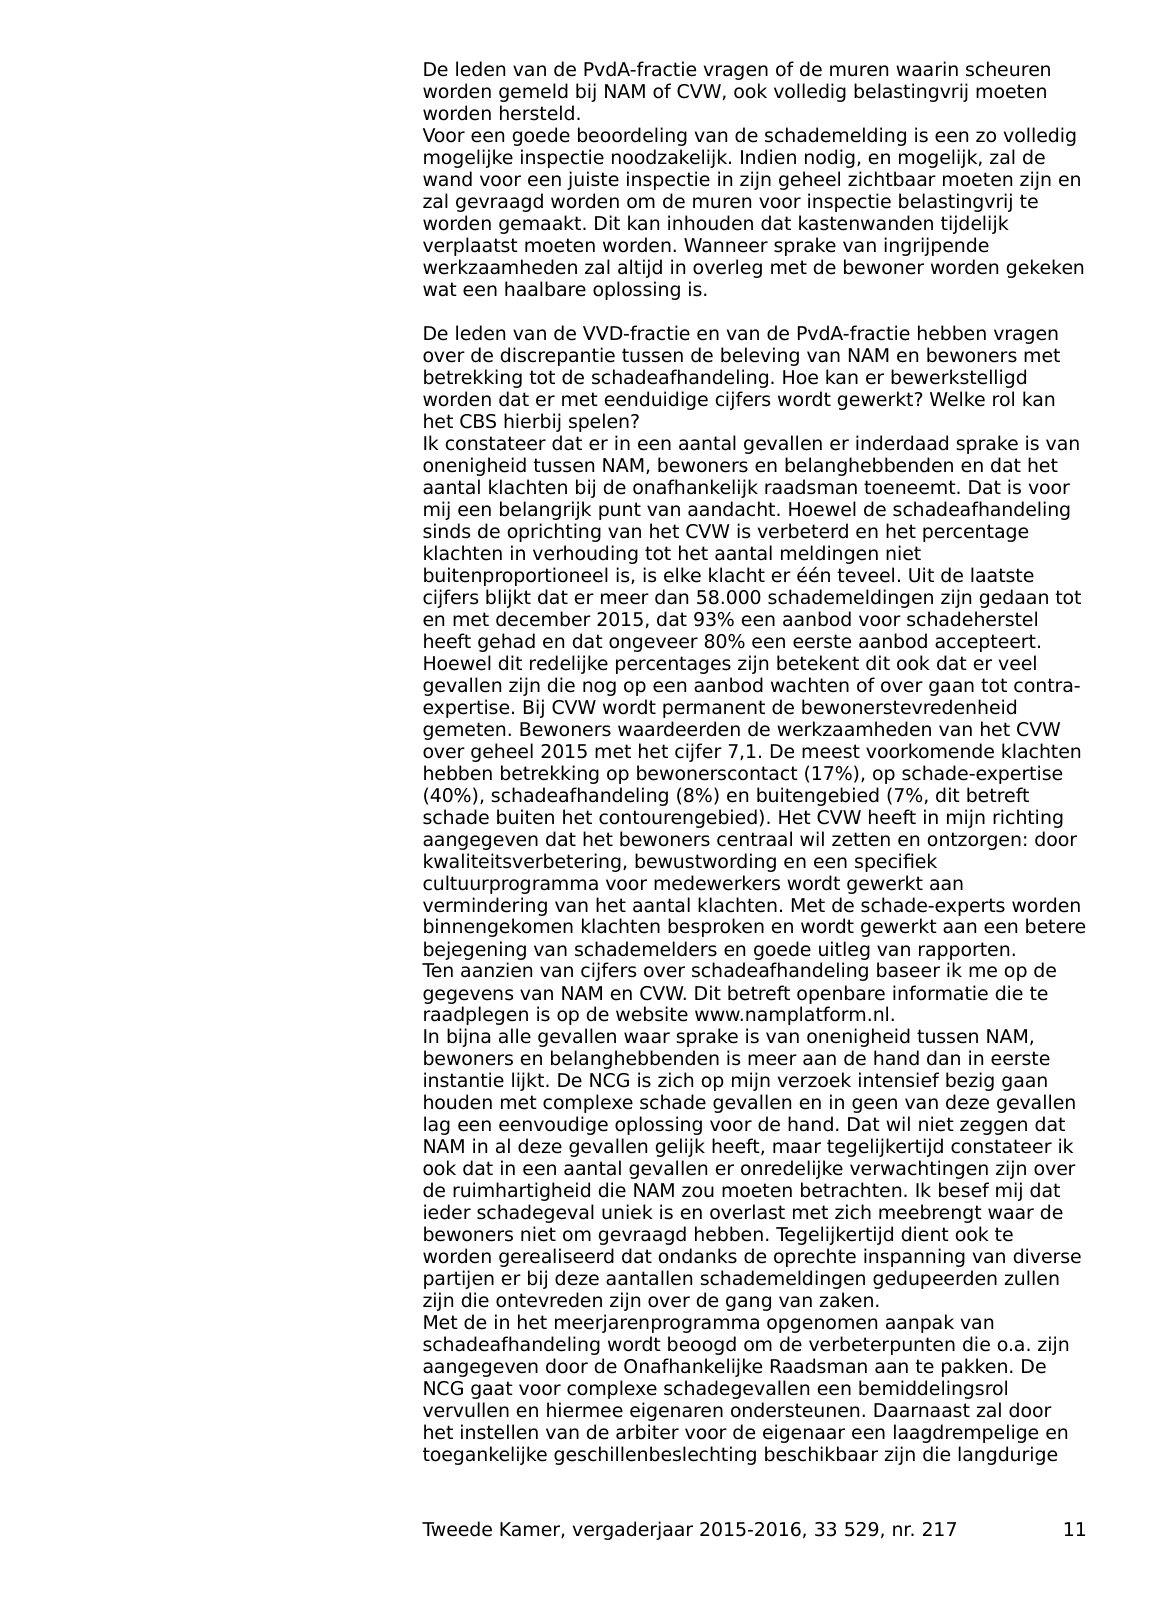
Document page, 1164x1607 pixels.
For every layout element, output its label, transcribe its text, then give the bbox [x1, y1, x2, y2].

text Ik constateer dat er in een aantal gevallen er inderdaad sprake is van onenigheid tussen NAM, bewoners en belanghebbenden en dat het aantal klachten bij de onafhankelijk raadsman toeneemt. Dat is voor mij een belangrijk punt van aandacht. Hoewel de schadeafhandeling sinds de oprichting van het CVW is verbeterd en het percentage klachten in verhouding tot het aantal meldingen niet buitenproportioneel is, is elke klacht er één teveel. Uit de laatste cijfers blijkt dat er meer dan 58.000 schademeldingen zijn gedaan tot en met december 2015, dat 93% een aanbod voor schadeherstel heeft gehad en dat ongeveer 80% een eerste aanbod accepteert. Hoewel dit redelijke percentages zijn betekent dit ook dat er veel gevallen zijn die nog op een aanbod wachten of over gaan tot contra-expertise. Bij CVW wordt permanent de bewonerstevredenheid gemeten. Bewoners waardeerden de werkzaamheden van het CVW over geheel 2015 met het cijfer 7,1. De meest voorkomende klachten hebben betrekking op bewonerscontact (17%), op schade-expertise (40%), schadeafhandeling (8%) en buitengebied (7%, dit betreft schade buiten het contourengebied). Het CVW heeft in mijn richting aangegeven dat het bewoners centraal wil zetten en ontzorgen: door kwaliteitsverbetering, bewustwording en een specifiek cultuurprogramma voor medewerkers wordt gewerkt aan vermindering van het aantal klachten. Met de schade-experts worden binnengekomen klachten besproken en wordt gewerkt aan een betere bejegening van schademelders en goede uitleg van rapporten. [422, 433, 1087, 960]
text Voor een goede beoordeling van de schademelding is een zo volledig mogelijke inspectie noodzakelijk. Indien nodig, en mogelijk, zal de wand voor een juiste inspectie in zijn geheel zichtbaar moeten zijn en zal gevraagd worden om de muren voor inspectie belastingvrij te worden gemaakt. Dit kan inhouden dat kastenwanden tijdelijk verplaatst moeten worden. Wanneer sprake van ingrijpende werkzaamheden zal altijd in overleg met de bewoner worden gekeken wat een haalbare oplossing is. [422, 125, 1087, 301]
text De leden van de VVD-fractie en van de PvdA-fractie hebben vragen over de discrepantie tussen de beleving van NAM en bewoners met betrekking tot de schadeafhandeling. Hoe kan er bewerkstelligd worden dat er met eenduidige cijfers wordt gewerkt? Welke rol kan het CBS hierbij spelen? [422, 323, 1087, 433]
text Ten aanzien van cijfers over schadeafhandeling baseer ik me op de gegevens van NAM en CVW. Dit betreft openbare informatie die te raadplegen is op de website www.namplatform.nl. [422, 960, 1087, 1026]
text In bijna alle gevallen waar sprake is van onenigheid tussen NAM, bewoners en belanghebbenden is meer aan de hand dan in eerste instantie lijkt. De NCG is zich op mijn verzoek intensief bezig gaan houden met complexe schade gevallen en in geen van deze gevallen lag een eenvoudige oplossing voor de hand. Dat wil niet zeggen dat NAM in al deze gevallen gelijk heeft, maar tegelijkertijd constateer ik ook dat in een aantal gevallen er onredelijke verwachtingen zijn over de ruimhartigheid die NAM zou moeten betrachten. Ik besef mij dat ieder schadegeval uniek is en overlast met zich meebrengt waar de bewoners niet om gevraagd hebben. Tegelijkertijd dient ook te worden gerealiseerd dat ondanks de oprechte inspanning van diverse partijen er bij deze aantallen schademeldingen gedupeerden zullen zijn die ontevreden zijn over de gang van zaken. [422, 1026, 1087, 1312]
text De leden van de PvdA-fractie vragen of de muren waarin scheuren worden gemeld bij NAM of CVW, ook volledig belastingvrij moeten worden hersteld. [422, 59, 1087, 125]
text Met de in het meerjarenprogramma opgenomen aanpak van schadeafhandeling wordt beoogd om de verbeterpunten die o.a. zijn aangegeven door de Onafhankelijke Raadsman aan te pakken. De NCG gaat voor complexe schadegevallen een bemiddelingsrol vervullen en hiermee eigenaren ondersteunen. Daarnaast zal door het instellen van de arbiter voor de eigenaar een laagdrempelige en toegankelijke geschillenbeslechting beschikbaar zijn die langdurige [422, 1312, 1087, 1466]
